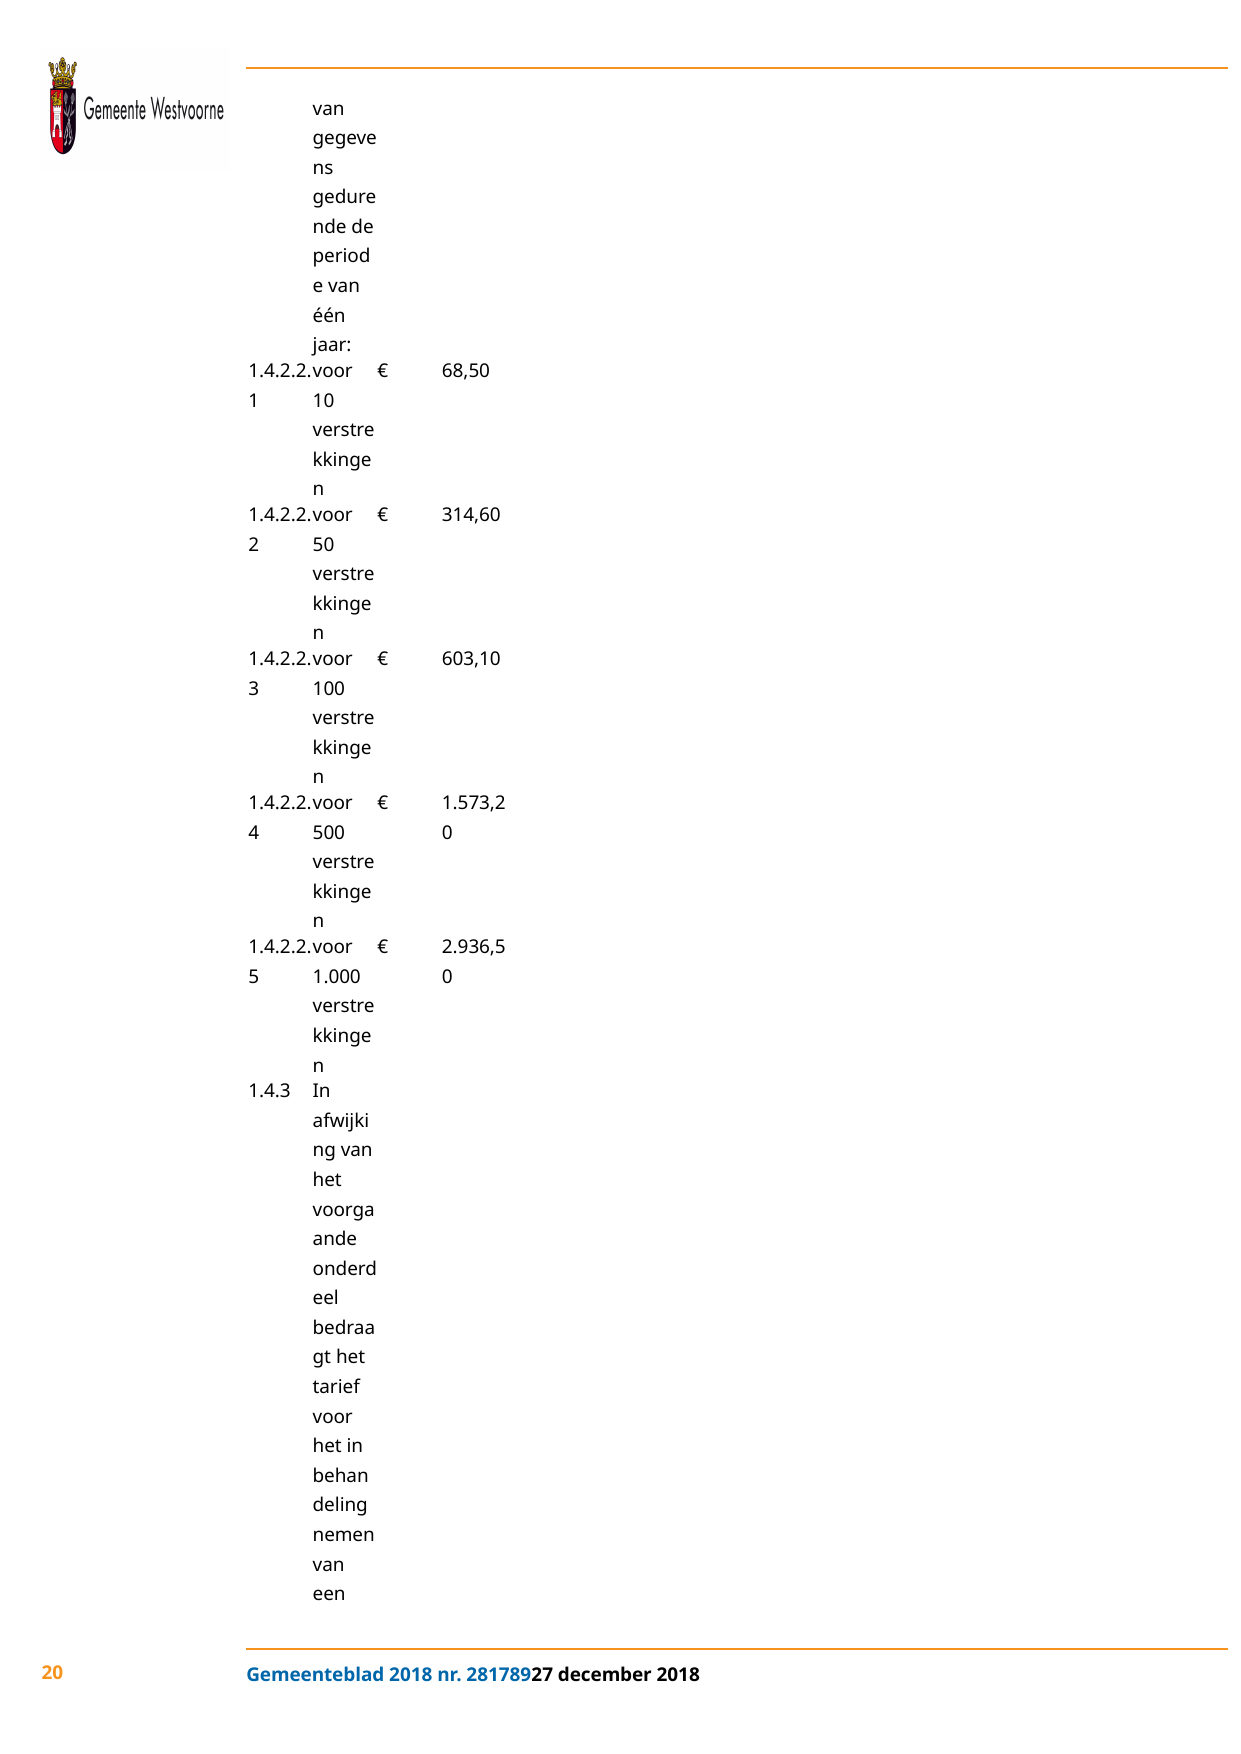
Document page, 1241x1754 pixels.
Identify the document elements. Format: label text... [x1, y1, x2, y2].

table_cell 2.936,50 [442, 934, 506, 1077]
table_cell [248, 95, 312, 357]
picture [41, 47, 231, 172]
table_cell 314,60 [442, 501, 506, 645]
table_cell voor 10 verstrekkingen [313, 357, 377, 501]
table_cell 1.4.2.2.2 [248, 501, 312, 645]
table_cell voor 100 verstrekkingen [313, 645, 377, 789]
table_cell 1.573,20 [442, 789, 506, 933]
table_cell € [377, 357, 442, 501]
table_cell [442, 95, 506, 357]
table_cell 603,10 [442, 645, 506, 789]
table_cell € [377, 645, 442, 789]
table_cell 1.4.2.2.4 [248, 789, 312, 933]
table_cell [442, 1078, 506, 1606]
table_cell 1.4.2.2.1 [248, 357, 312, 501]
table_cell € [377, 934, 442, 1077]
table_cell 68,50 [442, 357, 506, 501]
table_cell van gegevens gedurende de periode van één jaar: [313, 95, 377, 357]
table_cell voor 500 verstrekkingen [313, 789, 377, 933]
table_cell voor 1.000 verstrekkingen [313, 934, 377, 1077]
table_cell € [377, 501, 442, 645]
table_cell In afwijking van het voorgaande onderdeel bedraagt het tarief voor het in behandeling nemen van een [313, 1078, 377, 1606]
table_cell voor 50 verstrekkingen [313, 501, 377, 645]
table_cell [377, 1078, 442, 1606]
table_cell 1.4.3 [248, 1078, 312, 1606]
table_cell 1.4.2.2.5 [248, 934, 312, 1077]
table_cell € [377, 789, 442, 933]
table_cell 1.4.2.2.3 [248, 645, 312, 789]
table_cell [377, 95, 442, 357]
